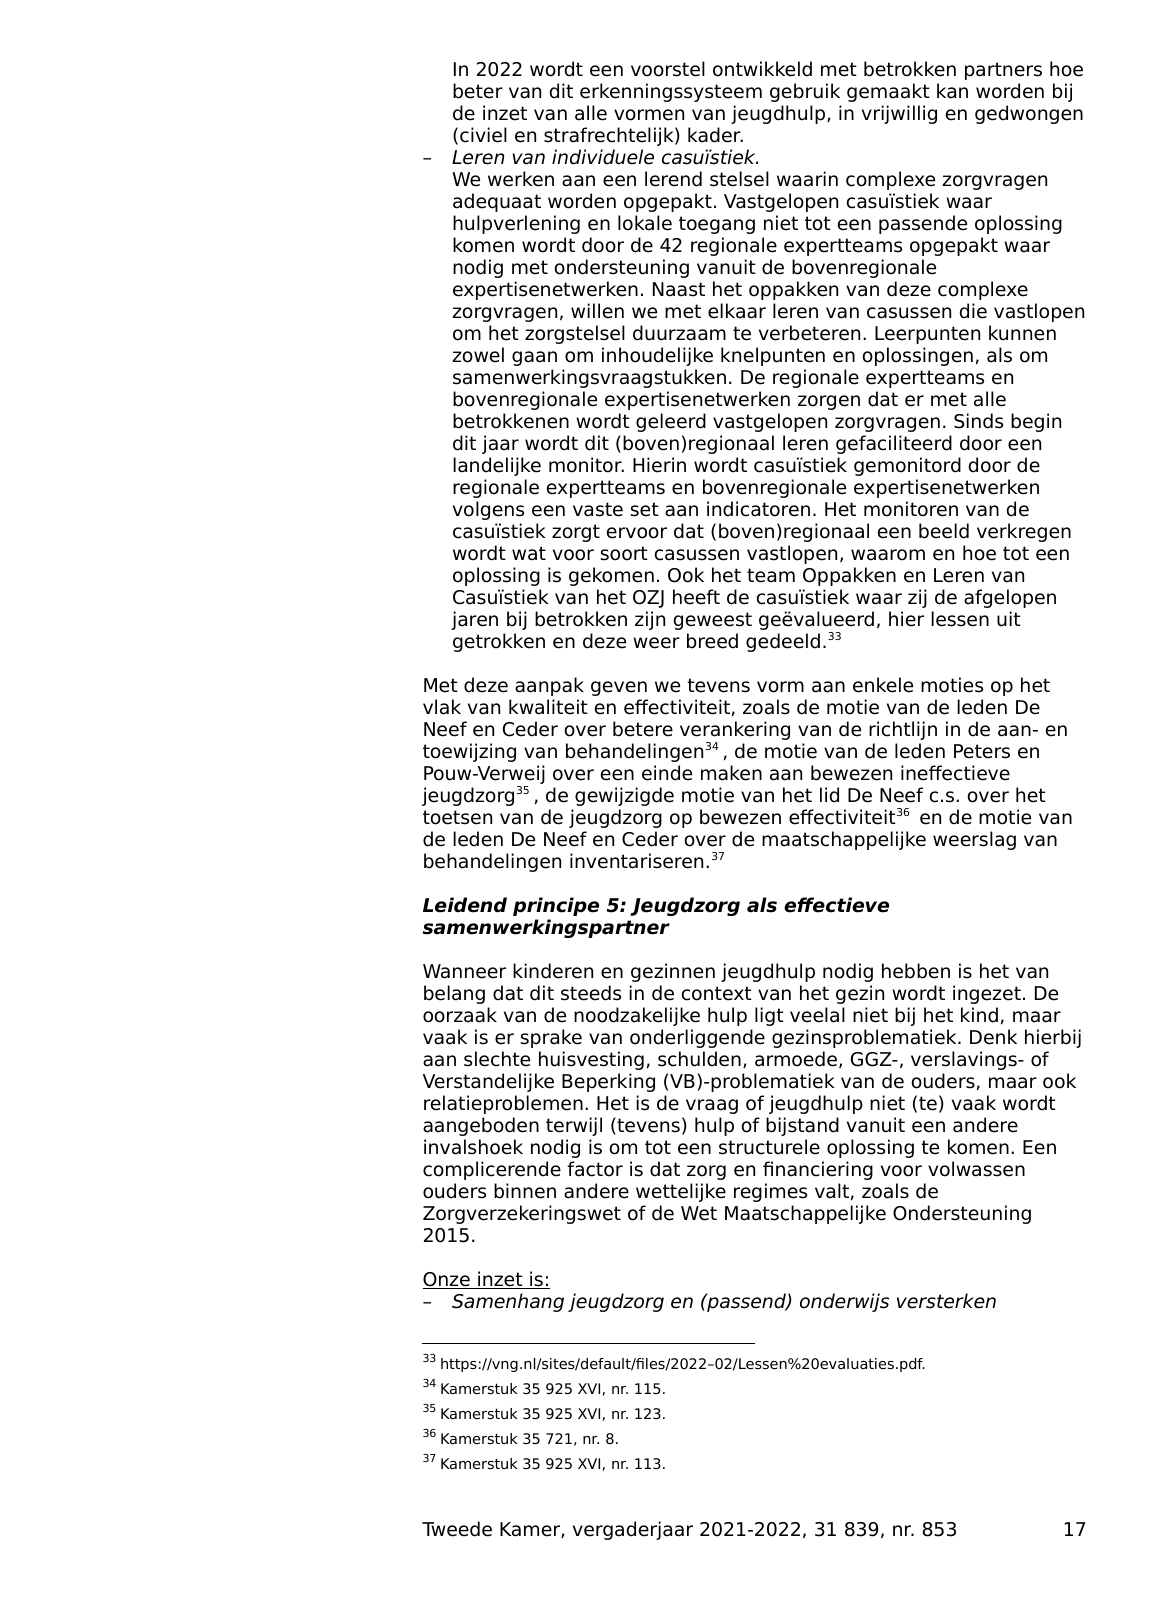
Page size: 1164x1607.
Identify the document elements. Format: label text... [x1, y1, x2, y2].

text – Leren van individuele casuïstiek. [422, 147, 1087, 169]
text – Samenhang jeugdzorg en (passend) onderwijs versterken [422, 1291, 1087, 1313]
text Kamerstuk 35 925 XVI, nr. 115. [422, 1377, 1087, 1399]
text Met deze aanpak geven we tevens vorm aan enkele moties op het vlak van kwaliteit en effectiviteit, zoals de motie van de leden De Neef en Ceder over betere verankering van de richtlijn in de aan- en toewijzing van behandelingen, de motie van de leden Peters en Pouw-Verweij over een einde maken aan bewezen ineffectieve jeugdzorg, de gewijzigde motie van het lid De Neef c.s. over het toetsen van de jeugdzorg op bewezen effectiviteit en de motie van de leden De Neef en Ceder over de maatschappelijke weerslag van behandelingen inventariseren. [422, 675, 1087, 872]
text https://vng.nl/sites/default/files/2022–02/Lessen%20evaluaties.pdf. [422, 1352, 1087, 1374]
text In 2022 wordt een voorstel ontwikkeld met betrokken partners hoe beter van dit erkenningssysteem gebruik gemaakt kan worden bij de inzet van alle vormen van jeugdhulp, in vrijwillig en gedwongen (civiel en strafrechtelijk) kader. [452, 59, 1087, 147]
text Kamerstuk 35 925 XVI, nr. 123. [422, 1402, 1087, 1424]
text Wanneer kinderen en gezinnen jeugdhulp nodig hebben is het van belang dat dit steeds in de context van het gezin wordt ingezet. De oorzaak van de noodzakelijke hulp ligt veelal niet bij het kind, maar vaak is er sprake van onderliggende gezinsproblematiek. Denk hierbij aan slechte huisvesting, schulden, armoede, GGZ-, verslavings- of Verstandelijke Beperking (VB)-problematiek van de ouders, maar ook relatieproblemen. Het is de vraag of jeugdhulp niet (te) vaak wordt aangeboden terwijl (tevens) hulp of bijstand vanuit een andere invalshoek nodig is om tot een structurele oplossing te komen. Een complicerende factor is dat zorg en financiering voor volwassen ouders binnen andere wettelijke regimes valt, zoals de Zorgverzekeringswet of de Wet Maatschappelijke Ondersteuning 2015. [422, 961, 1087, 1247]
subtitle Onze inzet is: [422, 1269, 1087, 1291]
text Kamerstuk 35 925 XVI, nr. 113. [422, 1452, 1087, 1474]
text We werken aan een lerend stelsel waarin complexe zorgvragen adequaat worden opgepakt. Vastgelopen casuïstiek waar hulpverlening en lokale toegang niet tot een passende oplossing komen wordt door de 42 regionale expertteams opgepakt waar nodig met ondersteuning vanuit de bovenregionale expertisenetwerken. Naast het oppakken van deze complexe zorgvragen, willen we met elkaar leren van casussen die vastlopen om het zorgstelsel duurzaam te verbeteren. Leerpunten kunnen zowel gaan om inhoudelijke knelpunten en oplossingen, als om samenwerkingsvraagstukken. De regionale expertteams en bovenregionale expertisenetwerken zorgen dat er met alle betrokkenen wordt geleerd vastgelopen zorgvragen. Sinds begin dit jaar wordt dit (boven)regionaal leren gefaciliteerd door een landelijke monitor. Hierin wordt casuïstiek gemonitord door de regionale expertteams en bovenregionale expertisenetwerken volgens een vaste set aan indicatoren. Het monitoren van de casuïstiek zorgt ervoor dat (boven)regionaal een beeld verkregen wordt wat voor soort casussen vastlopen, waarom en hoe tot een oplossing is gekomen. Ook het team Oppakken en Leren van Casuïstiek van het OZJ heeft de casuïstiek waar zij de afgelopen jaren bij betrokken zijn geweest geëvalueerd, hier lessen uit getrokken en deze weer breed gedeeld. [452, 169, 1087, 652]
subtitle Leidend principe 5: Jeugdzorg als effectieve samenwerkingspartner [422, 895, 1087, 939]
text Kamerstuk 35 721, nr. 8. [422, 1427, 1087, 1449]
